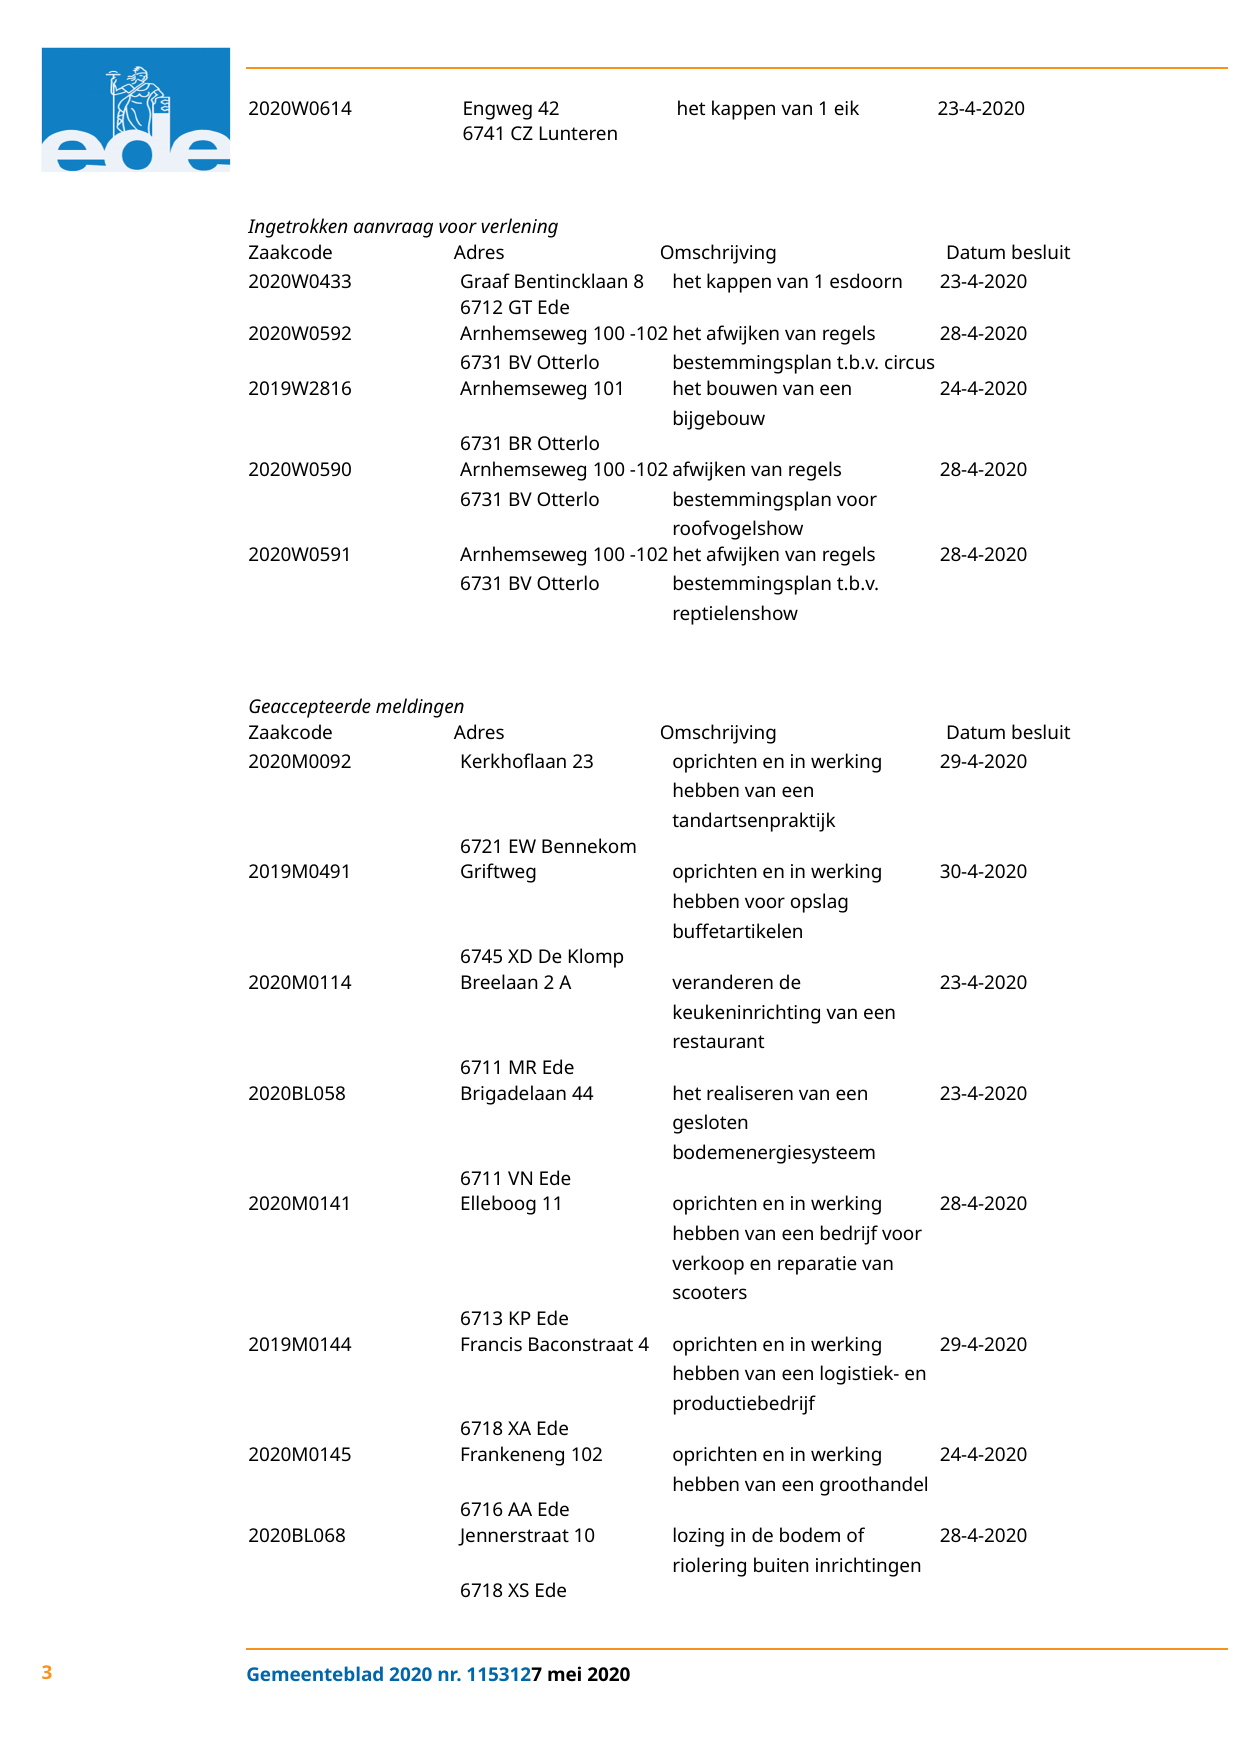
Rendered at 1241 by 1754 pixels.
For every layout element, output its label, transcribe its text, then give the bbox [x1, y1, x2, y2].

table_cell [940, 1578, 1152, 1603]
text Ingetrokken aanvraag voor verlening [248, 213, 1152, 239]
table_cell [248, 1416, 460, 1441]
table_cell [672, 294, 939, 320]
table_cell Griftweg [460, 859, 672, 943]
table_cell [248, 1497, 460, 1522]
table_cell 6721 EW Bennekom [460, 833, 672, 859]
table_cell 23-4-2020 [940, 969, 1152, 1054]
table_header 2020W0433 [248, 268, 460, 294]
table_cell [248, 944, 460, 969]
table_cell Arnhemseweg 100 -102 6731 BV Otterlo [460, 320, 672, 375]
table_header 23-4-2020 [940, 268, 1152, 294]
table_cell het realiseren van een gesloten bodemenergiesysteem [672, 1080, 939, 1165]
table_cell [248, 121, 462, 146]
table_cell 23-4-2020 [940, 1080, 1152, 1165]
table_cell 28-4-2020 [940, 456, 1152, 541]
table_cell 28-4-2020 [940, 320, 1152, 375]
table_header 2020M0092 [248, 748, 460, 833]
table_cell [676, 121, 937, 146]
picture [41, 47, 231, 172]
table_cell [248, 294, 460, 320]
table_cell [672, 1416, 939, 1441]
table_cell [248, 430, 460, 456]
table_header Datum besluit [946, 719, 1152, 745]
table_header Adres [454, 239, 659, 265]
table_cell 2020BL068 [248, 1523, 460, 1578]
table_cell 2020M0114 [248, 969, 460, 1054]
table_cell 6716 AA Ede [460, 1497, 672, 1522]
table_cell 2020W0614 [248, 95, 462, 121]
table_cell 6731 BR Otterlo [460, 430, 672, 456]
table_cell [940, 1497, 1152, 1522]
table_cell 2020W0591 [248, 541, 460, 626]
table_cell het afwijken van regels bestemmingsplan t.b.v. circus [672, 320, 939, 375]
table_header 29-4-2020 [940, 748, 1152, 833]
table_cell 24-4-2020 [940, 375, 1152, 430]
table_cell Francis Baconstraat 4 [460, 1331, 672, 1416]
table_cell afwijken van regels bestemmingsplan voor roofvogelshow [672, 456, 939, 541]
table_header Omschrijving [660, 719, 946, 745]
table_cell Breelaan 2 A [460, 969, 672, 1054]
table_cell [672, 430, 939, 456]
table_cell [672, 944, 939, 969]
table_cell 30-4-2020 [940, 859, 1152, 943]
table_cell 2020M0145 [248, 1441, 460, 1497]
table_cell 28-4-2020 [940, 1191, 1152, 1305]
table_cell 2020M0141 [248, 1191, 460, 1305]
table_cell [940, 833, 1152, 859]
table_header Zaakcode [248, 239, 454, 265]
table_cell [248, 1305, 460, 1331]
table_cell veranderen de keukeninrichting van een restaurant [672, 969, 939, 1054]
table_cell 6745 XD De Klomp [460, 944, 672, 969]
table_cell [248, 1054, 460, 1080]
table_cell het bouwen van een bijgebouw [672, 375, 939, 430]
table_cell 23-4-2020 [937, 95, 1152, 121]
table_cell 6741 CZ Lunteren [462, 121, 676, 146]
table_header Graaf Bentincklaan 8 [460, 268, 672, 294]
table_cell [940, 430, 1152, 456]
table_cell 2019W2816 [248, 375, 460, 430]
table_cell Arnhemseweg 100 -102 6731 BV Otterlo [460, 541, 672, 626]
table_cell Engweg 42 [462, 95, 676, 121]
table_cell [940, 1305, 1152, 1331]
table_cell [940, 1054, 1152, 1080]
table_header Datum besluit [946, 239, 1152, 265]
table_header Omschrijving [660, 239, 946, 265]
table_cell 2020BL058 [248, 1080, 460, 1165]
table_cell [937, 121, 1152, 146]
table_cell Brigadelaan 44 [460, 1080, 672, 1165]
table_cell oprichten en in werking hebben van een bedrijf voor verkoop en reparatie van scooters [672, 1191, 939, 1305]
table_header Adres [454, 719, 659, 745]
text Geaccepteerde meldingen [248, 693, 1152, 719]
table_cell 6711 VN Ede [460, 1165, 672, 1191]
table_cell [940, 944, 1152, 969]
table_cell 2020W0592 [248, 320, 460, 375]
table_cell 2019M0144 [248, 1331, 460, 1416]
table_cell het kappen van 1 eik [676, 95, 937, 121]
table_header oprichten en in werking hebben van een tandartsenpraktijk [672, 748, 939, 833]
table_cell 6712 GT Ede [460, 294, 672, 320]
table_cell lozing in de bodem of riolering buiten inrichtingen [672, 1523, 939, 1578]
table_cell 29-4-2020 [940, 1331, 1152, 1416]
table_cell [672, 1305, 939, 1331]
table_cell 2019M0491 [248, 859, 460, 943]
table_cell 28-4-2020 [940, 1523, 1152, 1578]
table_cell 6718 XA Ede [460, 1416, 672, 1441]
table_cell 6711 MR Ede [460, 1054, 672, 1080]
table_cell [672, 1497, 939, 1522]
table_cell 6718 XS Ede [460, 1578, 672, 1603]
table_cell oprichten en in werking hebben van een groothandel [672, 1441, 939, 1497]
table_header het kappen van 1 esdoorn [672, 268, 939, 294]
table_cell oprichten en in werking hebben voor opslag buffetartikelen [672, 859, 939, 943]
table_cell 28-4-2020 [940, 541, 1152, 626]
table_cell [672, 1054, 939, 1080]
table_cell [248, 833, 460, 859]
table_cell [940, 1165, 1152, 1191]
table_cell Arnhemseweg 101 [460, 375, 672, 430]
table_cell [672, 1165, 939, 1191]
table_cell het afwijken van regels bestemmingsplan t.b.v. reptielenshow [672, 541, 939, 626]
table_cell Arnhemseweg 100 -102 6731 BV Otterlo [460, 456, 672, 541]
table_header Zaakcode [248, 719, 454, 745]
table_header Kerkhoflaan 23 [460, 748, 672, 833]
table_cell [672, 1578, 939, 1603]
table_cell Frankeneng 102 [460, 1441, 672, 1497]
table_cell [672, 833, 939, 859]
table_cell Elleboog 11 [460, 1191, 672, 1305]
table_cell [940, 1416, 1152, 1441]
table_cell [940, 294, 1152, 320]
table_cell Jennerstraat 10 [460, 1523, 672, 1578]
table_cell 24-4-2020 [940, 1441, 1152, 1497]
table_cell 6713 KP Ede [460, 1305, 672, 1331]
table_cell 2020W0590 [248, 456, 460, 541]
table_cell [248, 1165, 460, 1191]
table_cell oprichten en in werking hebben van een logistiek- en productiebedrijf [672, 1331, 939, 1416]
table_cell [248, 1578, 460, 1603]
